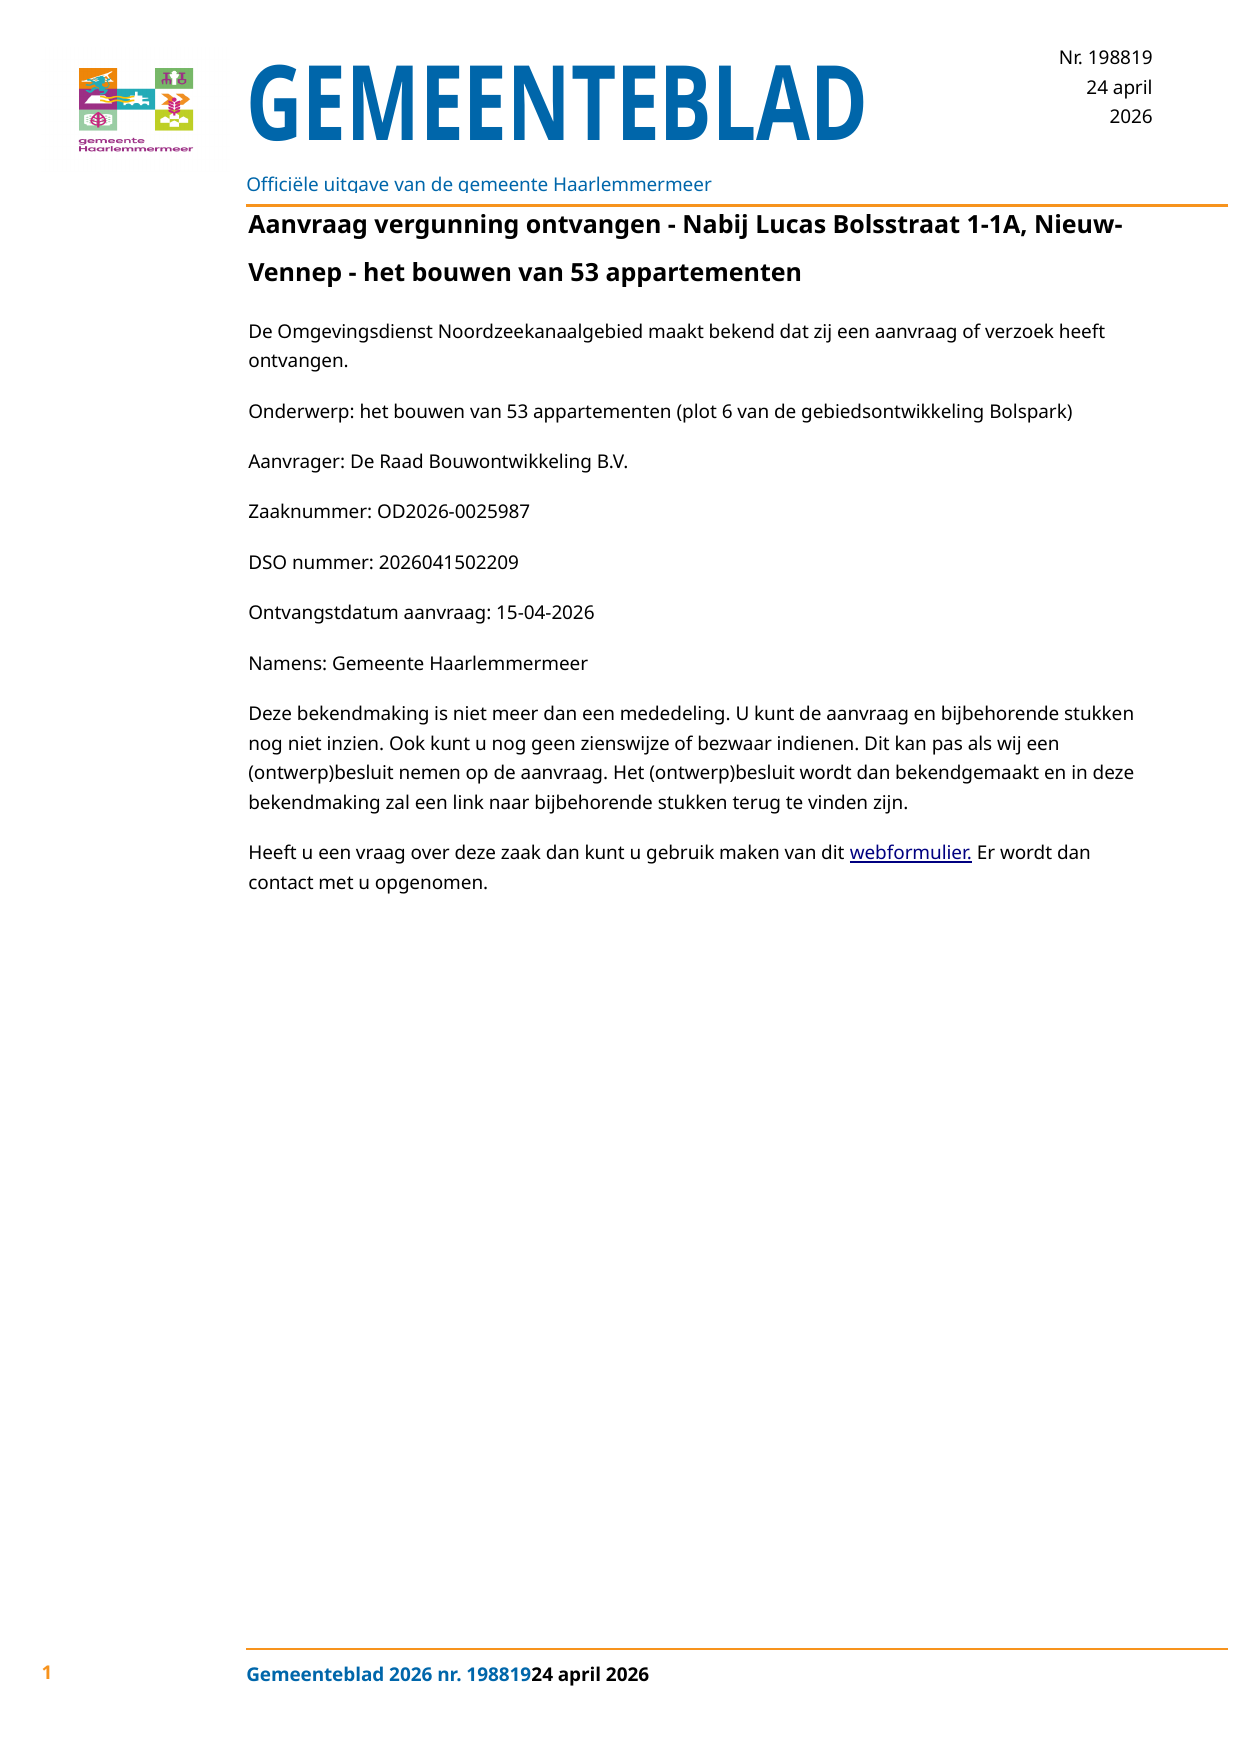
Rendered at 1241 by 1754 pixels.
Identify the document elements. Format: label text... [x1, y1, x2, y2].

text Ontvangstdatum aanvraag: 15-04-2026 [248, 599, 1152, 625]
text DSO nummer: 2026041502209 [248, 549, 1152, 575]
text Aanvrager: De Raad Bouwontwikkeling B.V. [248, 448, 1152, 474]
text Zaaknummer: OD2026-0025987 [248, 499, 1152, 524]
text Onderwerp: het bouwen van 53 appartementen (plot 6 van de gebiedsontwikkeling Bolspark) [248, 398, 1152, 424]
text Heeft u een vraag over deze zaak dan kunt u gebruik maken van dit webformulier. Er wordt dan contact met u opgenomen. [248, 839, 1152, 895]
picture [41, 47, 231, 172]
text Namens: Gemeente Haarlemmermeer [248, 650, 1152, 676]
text Deze bekendmaking is niet meer dan een mededeling. U kunt de aanvraag en bijbehorende stukken nog niet inzien. Ook kunt u nog geen zienswijze of bezwaar indienen. Dit kan pas als wij een (ontwerp)besluit nemen op de aanvraag. Het (ontwerp)besluit wordt dan bekendgemaakt en in deze bekendmaking zal een link naar bijbehorende stukken terug te vinden zijn. [248, 700, 1152, 815]
text Aanvraag vergunning ontvangen - Nabij Lucas Bolsstraat 1-1A, Nieuw-Vennep - het bouwen van 53 appartementen [248, 207, 1152, 288]
text De Omgevingsdienst Noordzeekanaalgebied maakt bekend dat zij een aanvraag of verzoek heeft ontvangen. [248, 318, 1152, 373]
